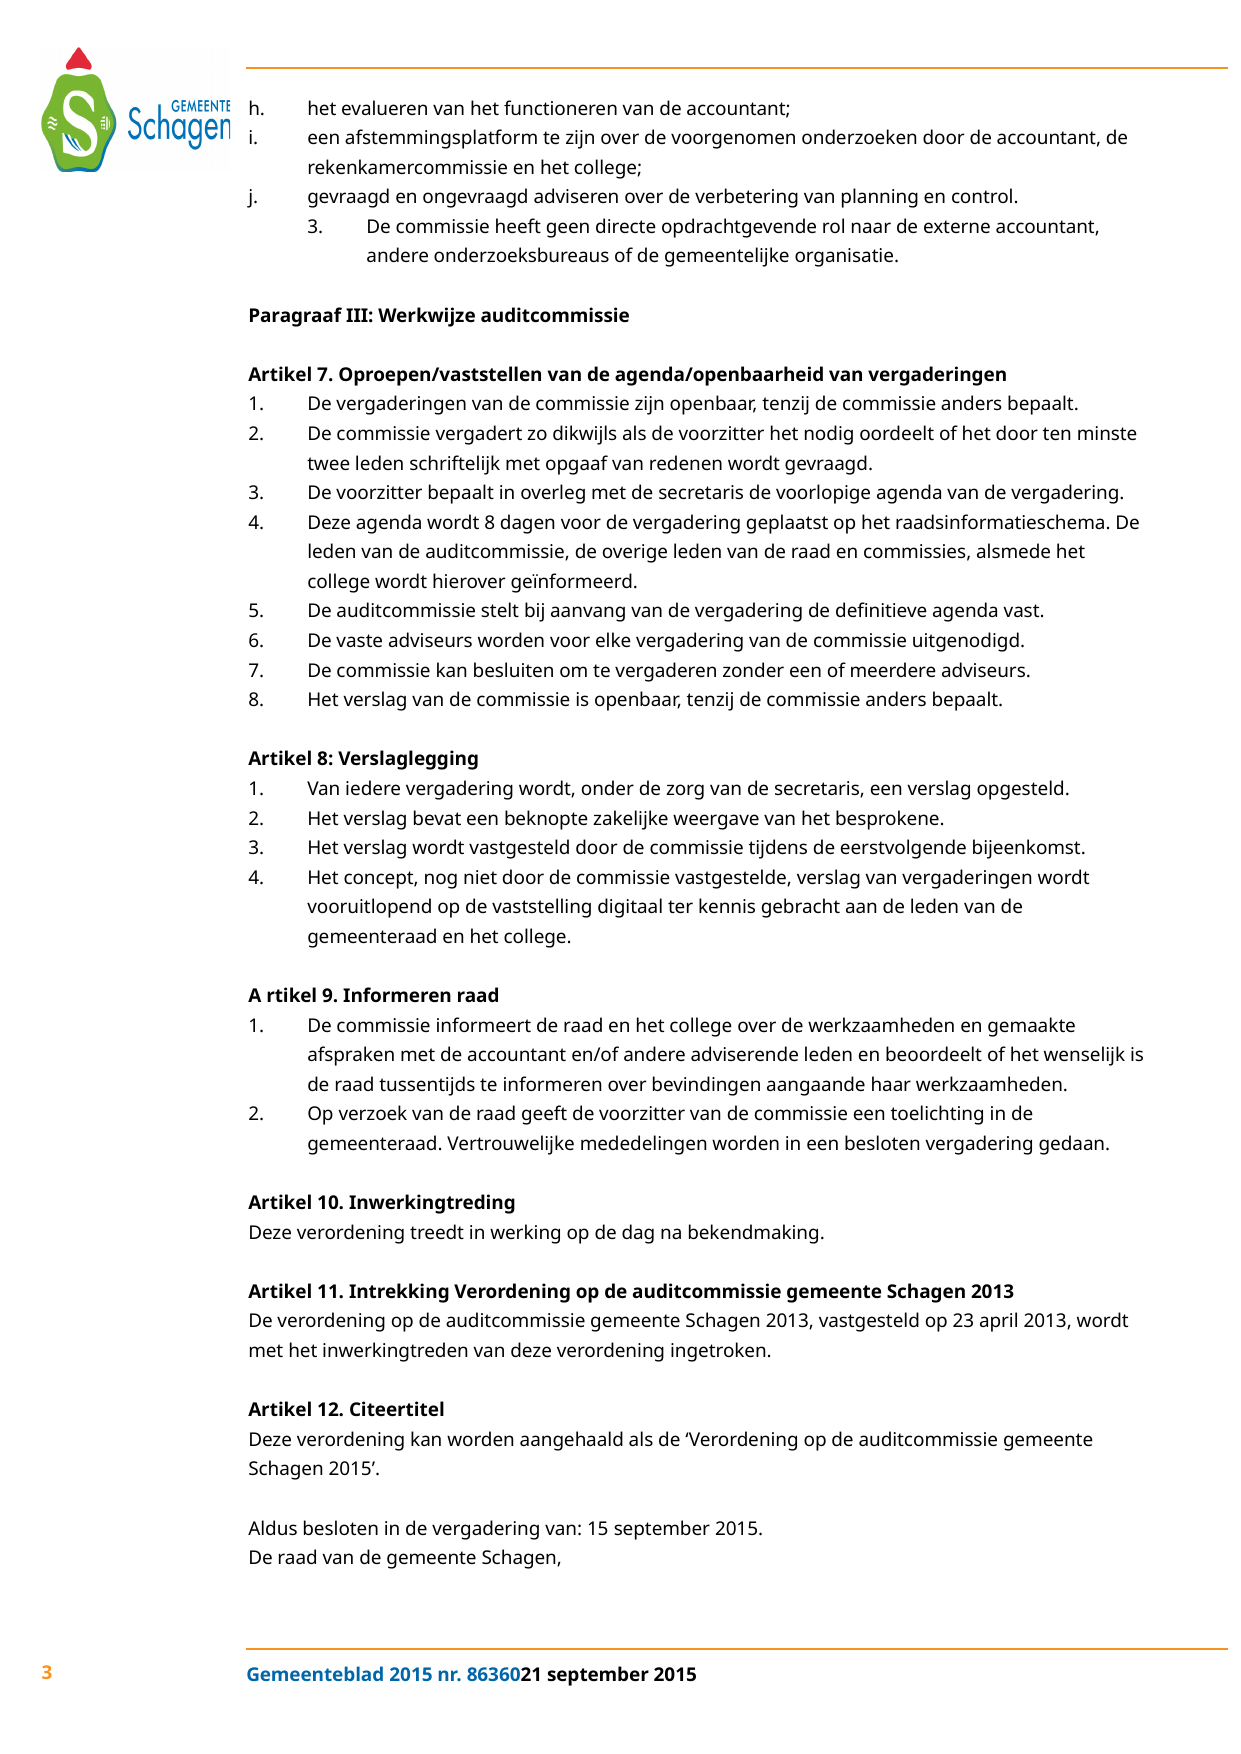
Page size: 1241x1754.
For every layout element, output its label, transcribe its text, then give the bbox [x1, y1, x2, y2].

list De commissie informeert de raad en het college over de werkzaamheden en gemaakte afspraken met de accountant en/of andere adviserende leden en beoordeelt of het wenselijk is de raad tussentijds te informeren over bevindingen aangaande haar werkzaamheden. [248, 1012, 1152, 1097]
list De commissie vergadert zo dikwijls als de voorzitter het nodig oordeelt of het door ten minste twee leden schriftelijk met opgaaf van redenen wordt gevraagd. [248, 420, 1152, 476]
picture [41, 47, 231, 172]
text De raad van de gemeente Schagen, [248, 1544, 1152, 1570]
text Paragraaf III: Werkwijze auditcommissie [248, 302, 1152, 328]
list Het concept, nog niet door de commissie vastgestelde, verslag van vergaderingen wordt vooruitlopend op de vaststelling digitaal ter kennis gebracht aan de leden van de gemeenteraad en het college. [248, 864, 1152, 949]
text Deze verordening treedt in werking op de dag na bekendmaking. [248, 1219, 1152, 1245]
list Deze agenda wordt 8 dagen voor de vergadering geplaatst op het raadsinformatieschema. De leden van de auditcommissie, de overige leden van de raad en commissies, alsmede het college wordt hierover geïnformeerd. [248, 509, 1152, 594]
text Artikel 11. Intrekking Verordening op de auditcommissie gemeente Schagen 2013 [248, 1278, 1152, 1304]
list Het verslag bevat een beknopte zakelijke weergave van het besprokene. [248, 805, 1152, 831]
list De commissie kan besluiten om te vergaderen zonder een of meerdere adviseurs. [248, 657, 1152, 683]
text A rtikel 9. Informeren raad [248, 982, 1152, 1008]
text Artikel 7. Oproepen/vaststellen van de agenda/openbaarheid van vergaderingen [248, 361, 1152, 387]
text Aldus besloten in de vergadering van: 15 september 2015. [248, 1515, 1152, 1541]
list Op verzoek van de raad geeft de voorzitter van de commissie een toelichting in de gemeenteraad. Vertrouwelijke mededelingen worden in een besloten vergadering gedaan. [248, 1101, 1152, 1156]
list De vaste adviseurs worden voor elke vergadering van de commissie uitgenodigd. [248, 627, 1152, 653]
list gevraagd en ongevraagd adviseren over de verbetering van planning en control. [248, 183, 1152, 209]
list De voorzitter bepaalt in overleg met de secretaris de voorlopige agenda van de vergadering. [248, 479, 1152, 505]
list Het verslag van de commissie is openbaar, tenzij de commissie anders bepaalt. [248, 686, 1152, 712]
list Het verslag wordt vastgesteld door de commissie tijdens de eerstvolgende bijeenkomst. [248, 834, 1152, 860]
text Deze verordening kan worden aangehaald als de ‘Verordening op de auditcommissie gemeente Schagen 2015’. [248, 1426, 1152, 1481]
list het evalueren van het functioneren van de accountant; [248, 95, 1152, 121]
text Artikel 10. Inwerkingtreding [248, 1189, 1152, 1215]
text Artikel 8: Verslaglegging [248, 746, 1152, 771]
list De commissie heeft geen directe opdrachtgevende rol naar de externe accountant, andere onderzoeksbureaus of de gemeentelijke organisatie. [307, 213, 1152, 268]
list een afstemmingsplatform te zijn over de voorgenomen onderzoeken door de accountant, de rekenkamercommissie en het college; [248, 124, 1152, 180]
text Artikel 12. Citeertitel [248, 1396, 1152, 1422]
list Van iedere vergadering wordt, onder de zorg van de secretaris, een verslag opgesteld. [248, 775, 1152, 801]
list De auditcommissie stelt bij aanvang van de vergadering de definitieve agenda vast. [248, 598, 1152, 623]
list De vergaderingen van de commissie zijn openbaar, tenzij de commissie anders bepaalt. [248, 391, 1152, 416]
text De verordening op de auditcommissie gemeente Schagen 2013, vastgesteld op 23 april 2013, wordt met het inwerkingtreden van deze verordening ingetroken. [248, 1308, 1152, 1363]
